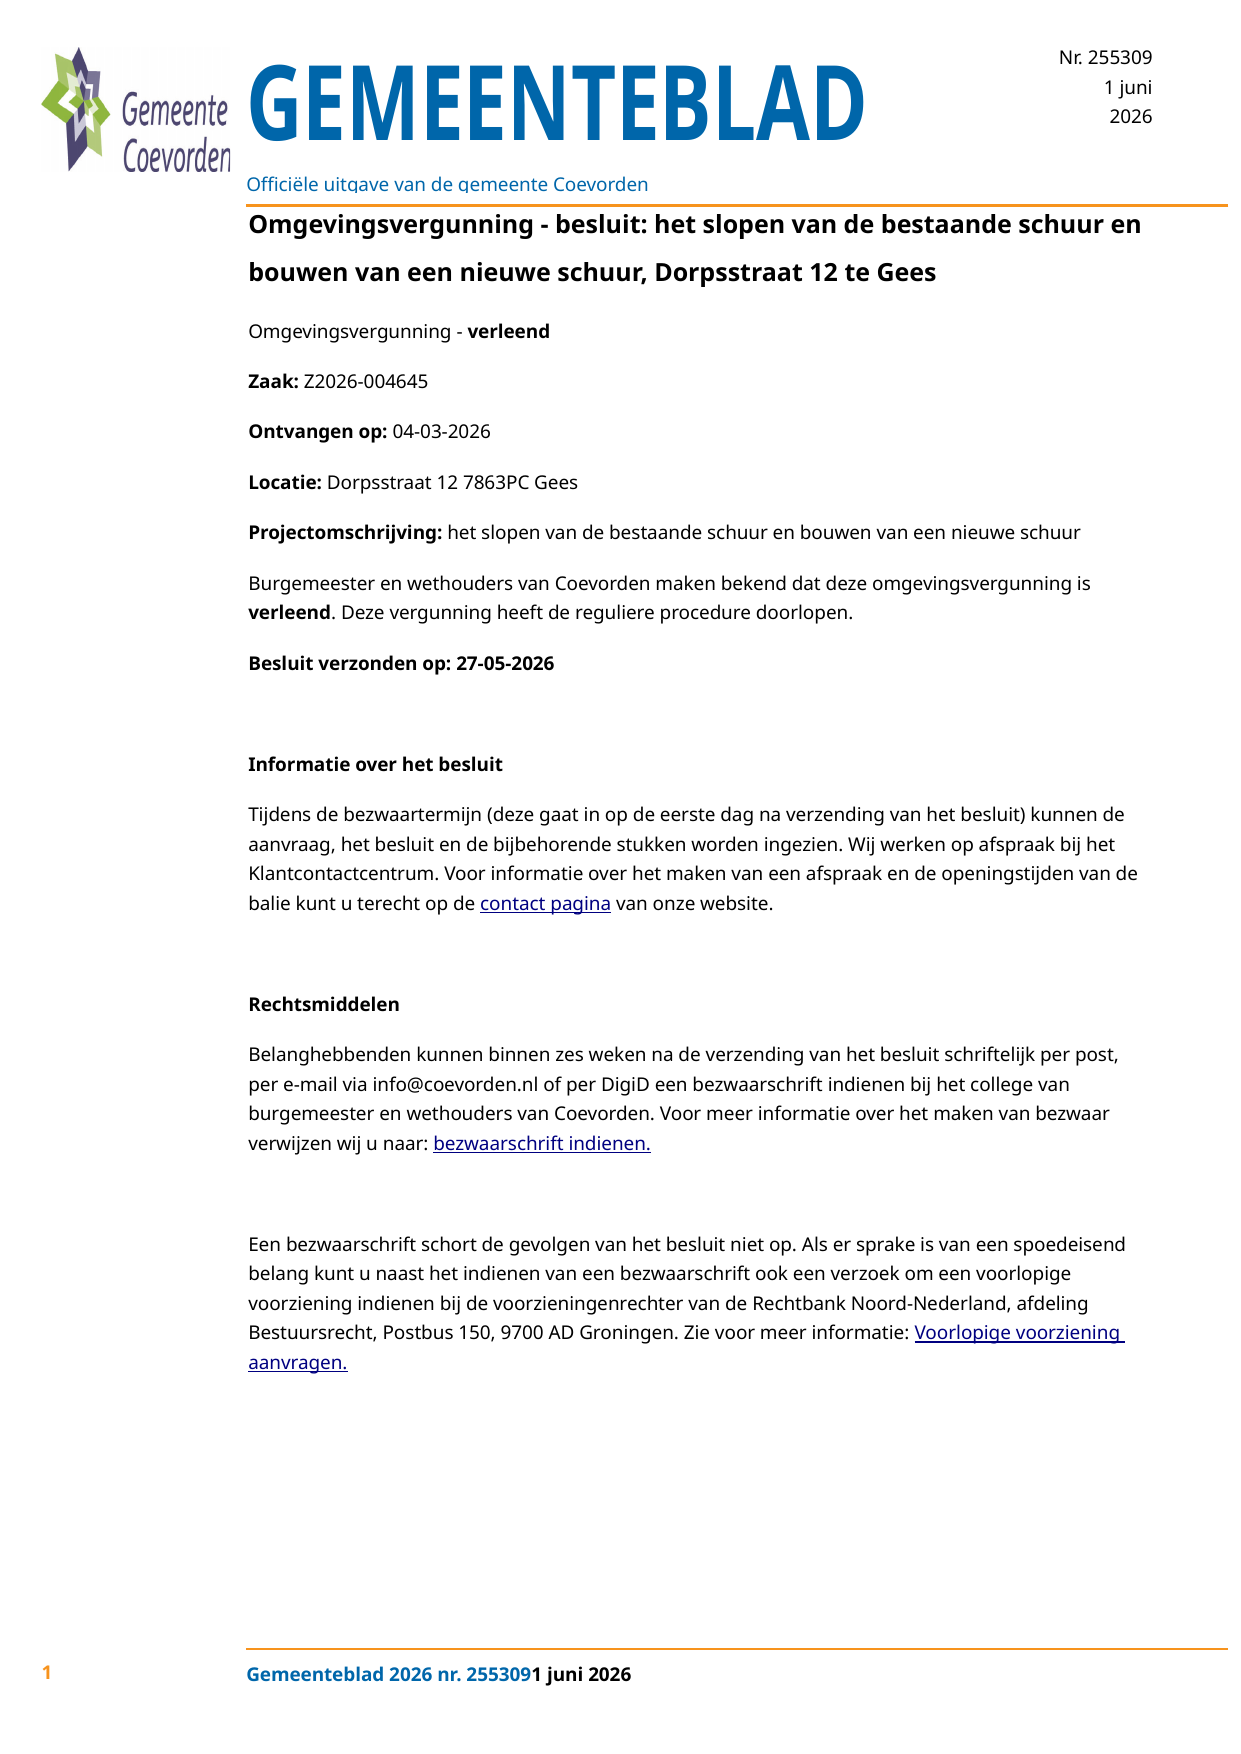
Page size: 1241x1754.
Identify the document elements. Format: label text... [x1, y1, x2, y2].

text Burgemeester en wethouders van Coevorden maken bekend dat deze omgevingsvergunning is verleend. Deze vergunning heeft de reguliere procedure doorlopen. [248, 570, 1152, 625]
text Een bezwaarschrift schort de gevolgen van het besluit niet op. Als er sprake is van een spoedeisend belang kunt u naast het indienen van een bezwaarschrift ook een verzoek om een voorlopige voorziening indienen bij de voorzieningenrechter van de Rechtbank Noord-Nederland, afdeling Bestuursrecht, Postbus 150, 9700 AD Groningen. Zie voor meer informatie: Voorlopige voorziening aanvragen. [248, 1231, 1152, 1375]
text Omgevingsvergunning - besluit: het slopen van de bestaande schuur en bouwen van een nieuwe schuur, Dorpsstraat 12 te Gees [248, 207, 1152, 288]
text Omgevingsvergunning - verleend [248, 318, 1152, 344]
text Zaak: Z2026-004645 [248, 368, 1152, 394]
picture [41, 47, 231, 172]
text Informatie over het besluit [248, 751, 1152, 777]
text Belanghebbenden kunnen binnen zes weken na de verzending van het besluit schriftelijk per post, per e-mail via info@coevorden.nl of per DigiD een bezwaarschrift indienen bij het college van burgemeester en wethouders van Coevorden. Voor meer informatie over het maken van bezwaar verwijzen wij u naar: bezwaarschrift indienen. [248, 1041, 1152, 1156]
text Besluit verzonden op: 27-05-2026 [248, 650, 1152, 676]
text Rechtsmiddelen [248, 991, 1152, 1017]
text Projectomschrijving: het slopen van de bestaande schuur en bouwen van een nieuwe schuur [248, 519, 1152, 545]
text Ontvangen op: 04-03-2026 [248, 419, 1152, 444]
text Locatie: Dorpsstraat 12 7863PC Gees [248, 469, 1152, 495]
text Tijdens de bezwaartermijn (deze gaat in op de eerste dag na verzending van het besluit) kunnen de aanvraag, het besluit en de bijbehorende stukken worden ingezien. Wij werken op afspraak bij het Klantcontactcentrum. Voor informatie over het maken van een afspraak en de openingstijden van de balie kunt u terecht op de contact pagina van onze website. [248, 801, 1152, 916]
